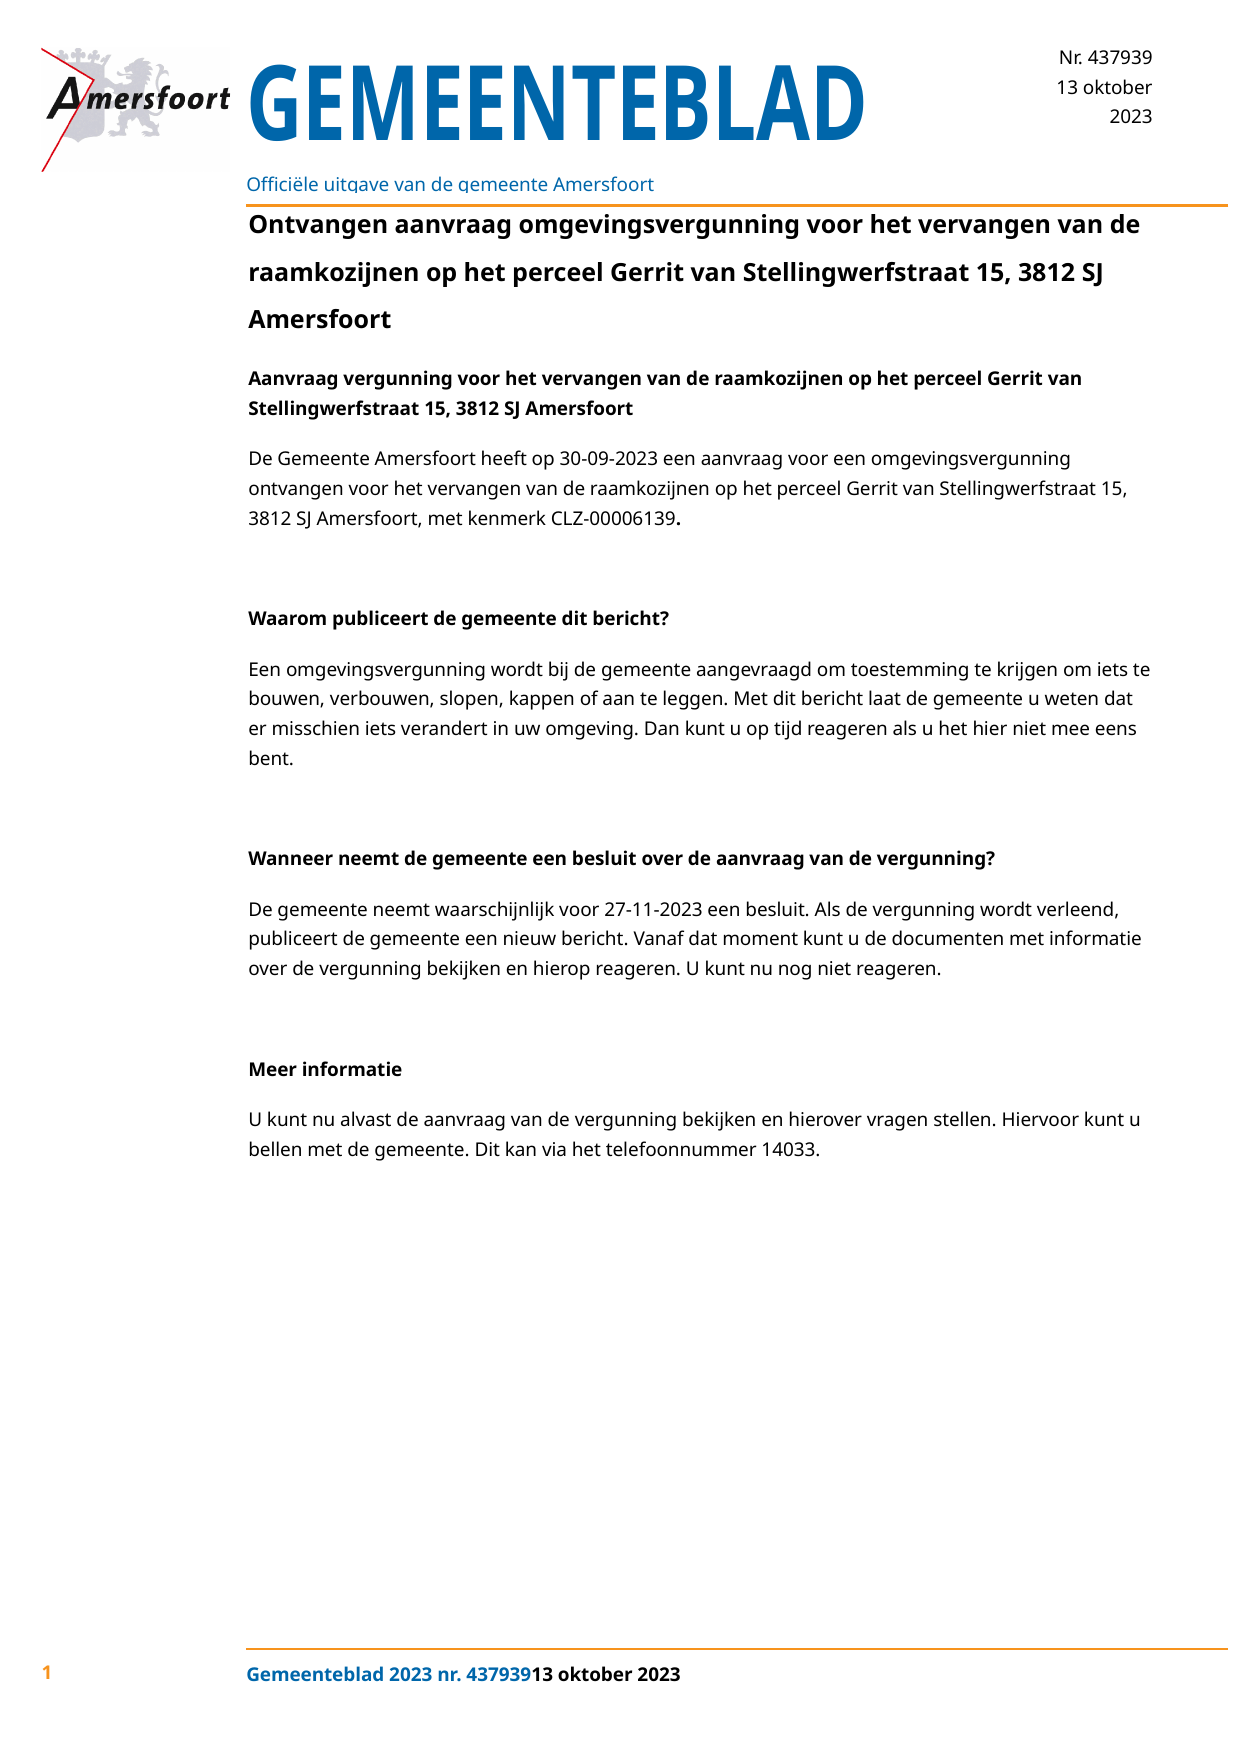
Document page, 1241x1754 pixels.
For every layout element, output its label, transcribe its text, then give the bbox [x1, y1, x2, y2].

text Meer informatie [248, 1056, 1152, 1082]
text Ontvangen aanvraag omgevingsvergunning voor het vervangen van de raamkozijnen op het perceel Gerrit van Stellingwerfstraat 15, 3812 SJ Amersfoort [248, 207, 1152, 336]
text De gemeente neemt waarschijnlijk voor 27-11-2023 een besluit. Als de vergunning wordt verleend, publiceert de gemeente een nieuw bericht. Vanaf dat moment kunt u de documenten met informatie over de vergunning bekijken en hierop reageren. U kunt nu nog niet reageren. [248, 896, 1152, 981]
text U kunt nu alvast de aanvraag van de vergunning bekijken en hierover vragen stellen. Hiervoor kunt u bellen met de gemeente. Dit kan via het telefoonnummer 14033. [248, 1106, 1152, 1162]
text Wanneer neemt de gemeente een besluit over de aanvraag van de vergunning? [248, 846, 1152, 871]
text Aanvraag vergunning voor het vervangen van de raamkozijnen op het perceel Gerrit van Stellingwerfstraat 15, 3812 SJ Amersfoort [248, 366, 1152, 421]
text De Gemeente Amersfoort heeft op 30-09-2023 een aanvraag voor een omgevingsvergunning ontvangen voor het vervangen van de raamkozijnen op het perceel Gerrit van Stellingwerfstraat 15, 3812 SJ Amersfoort, met kenmerk CLZ-00006139. [248, 446, 1152, 530]
text Waarom publiceert de gemeente dit bericht? [248, 606, 1152, 631]
picture [41, 47, 231, 172]
text Een omgevingsvergunning wordt bij de gemeente aangevraagd om toestemming te krijgen om iets te bouwen, verbouwen, slopen, kappen of aan te leggen. Met dit bericht laat de gemeente u weten dat er misschien iets verandert in uw omgeving. Dan kunt u op tijd reageren als u het hier niet mee eens bent. [248, 656, 1152, 770]
